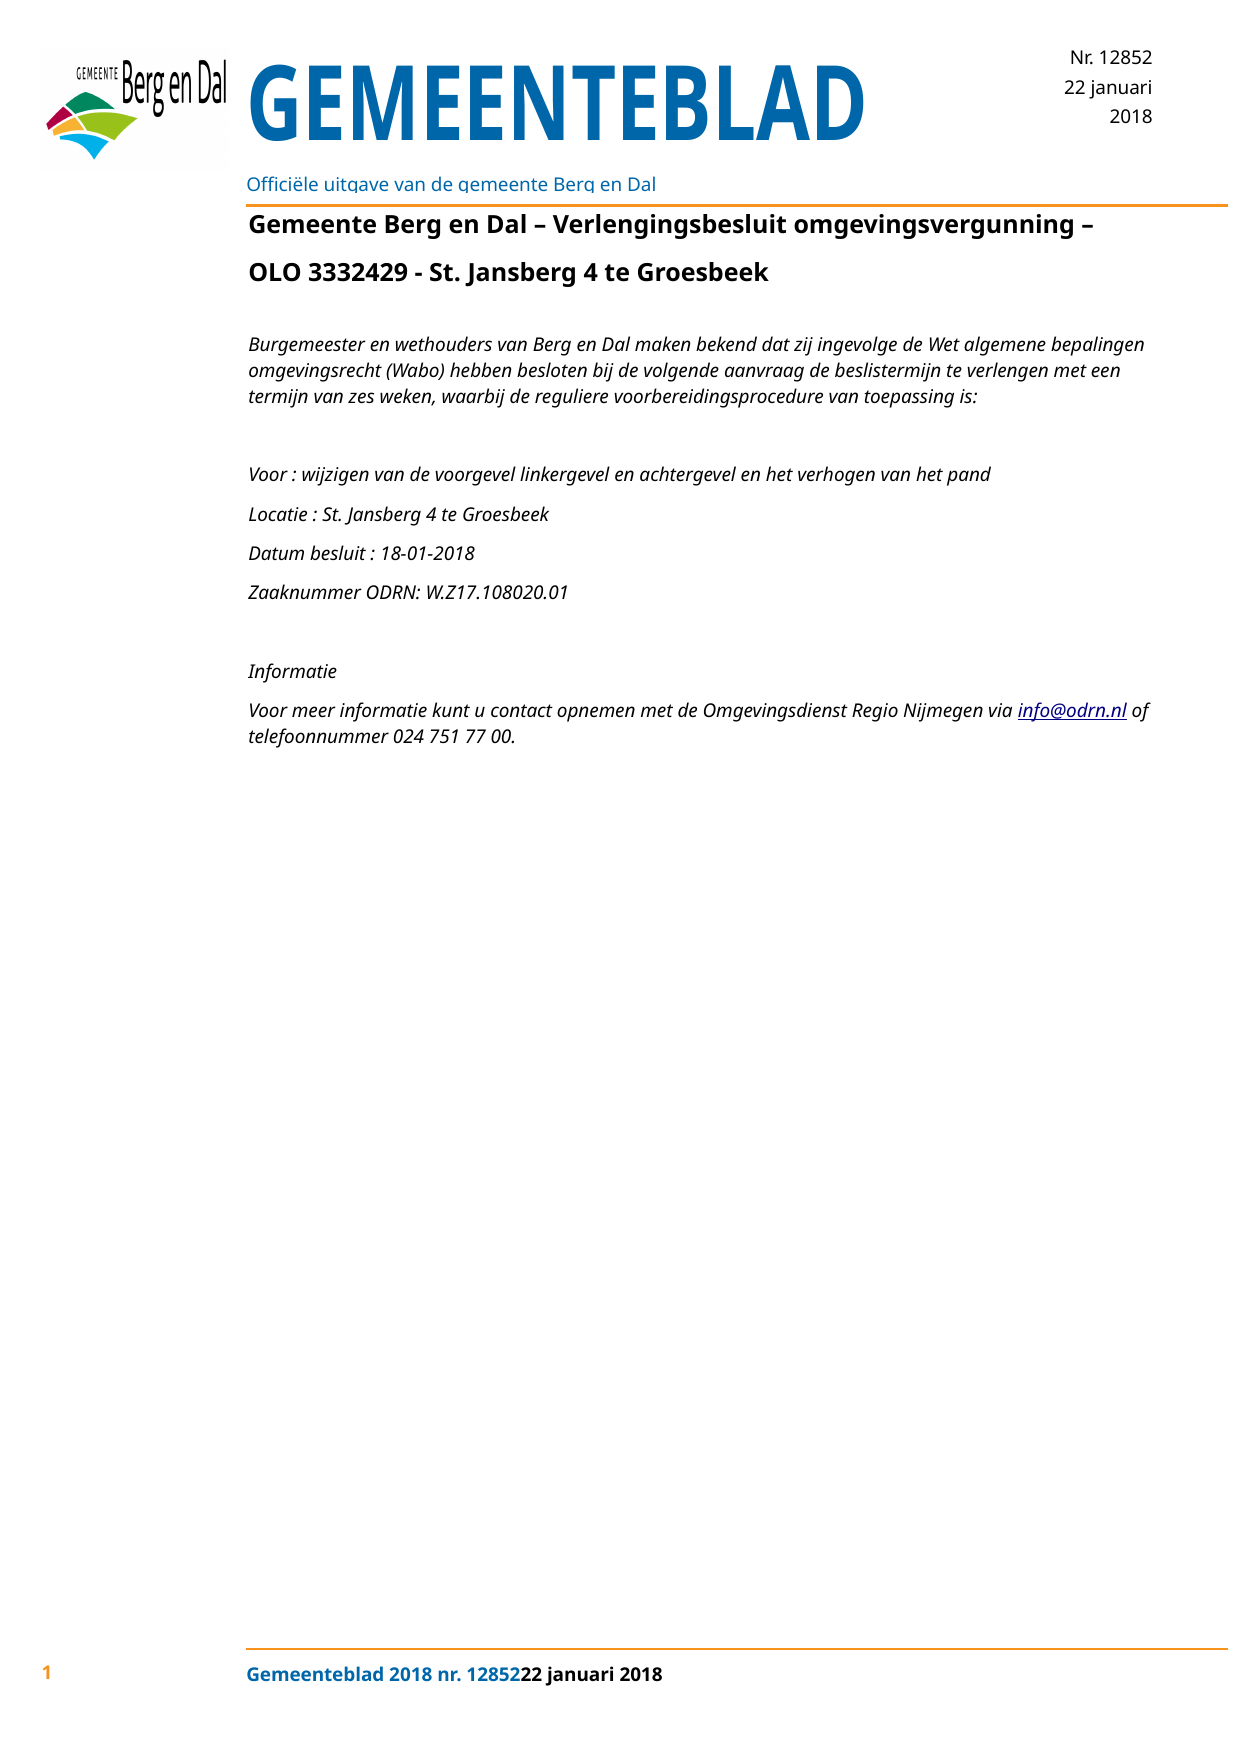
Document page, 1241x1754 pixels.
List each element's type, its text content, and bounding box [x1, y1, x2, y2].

text Locatie : St. Jansberg 4 te Groesbeek [248, 501, 1152, 526]
text Gemeente Berg en Dal – Verlengingsbesluit omgevingsvergunning – OLO 3332429 - St. Jansberg 4 te Groesbeek [248, 207, 1152, 288]
picture [41, 47, 231, 172]
text Zaaknummer ODRN: W.Z17.108020.01 [248, 579, 1152, 605]
text Informatie [248, 658, 1152, 683]
text Voor : wijzigen van de voorgevel linkergevel en achtergevel en het verhogen van het pand [248, 461, 1152, 487]
text Voor meer informatie kunt u contact opnemen met de Omgevingsdienst Regio Nijmegen via info@odrn.nl of telefoonnummer 024 751 77 00. [248, 697, 1152, 748]
text Burgemeester en wethouders van Berg en Dal maken bekend dat zij ingevolge de Wet algemene bepalingen omgevingsrecht (Wabo) hebben besloten bij de volgende aanvraag de beslistermijn te verlengen met een termijn van zes weken, waarbij de reguliere voorbereidingsprocedure van toepassing is: [248, 331, 1152, 409]
text Datum besluit : 18-01-2018 [248, 540, 1152, 566]
